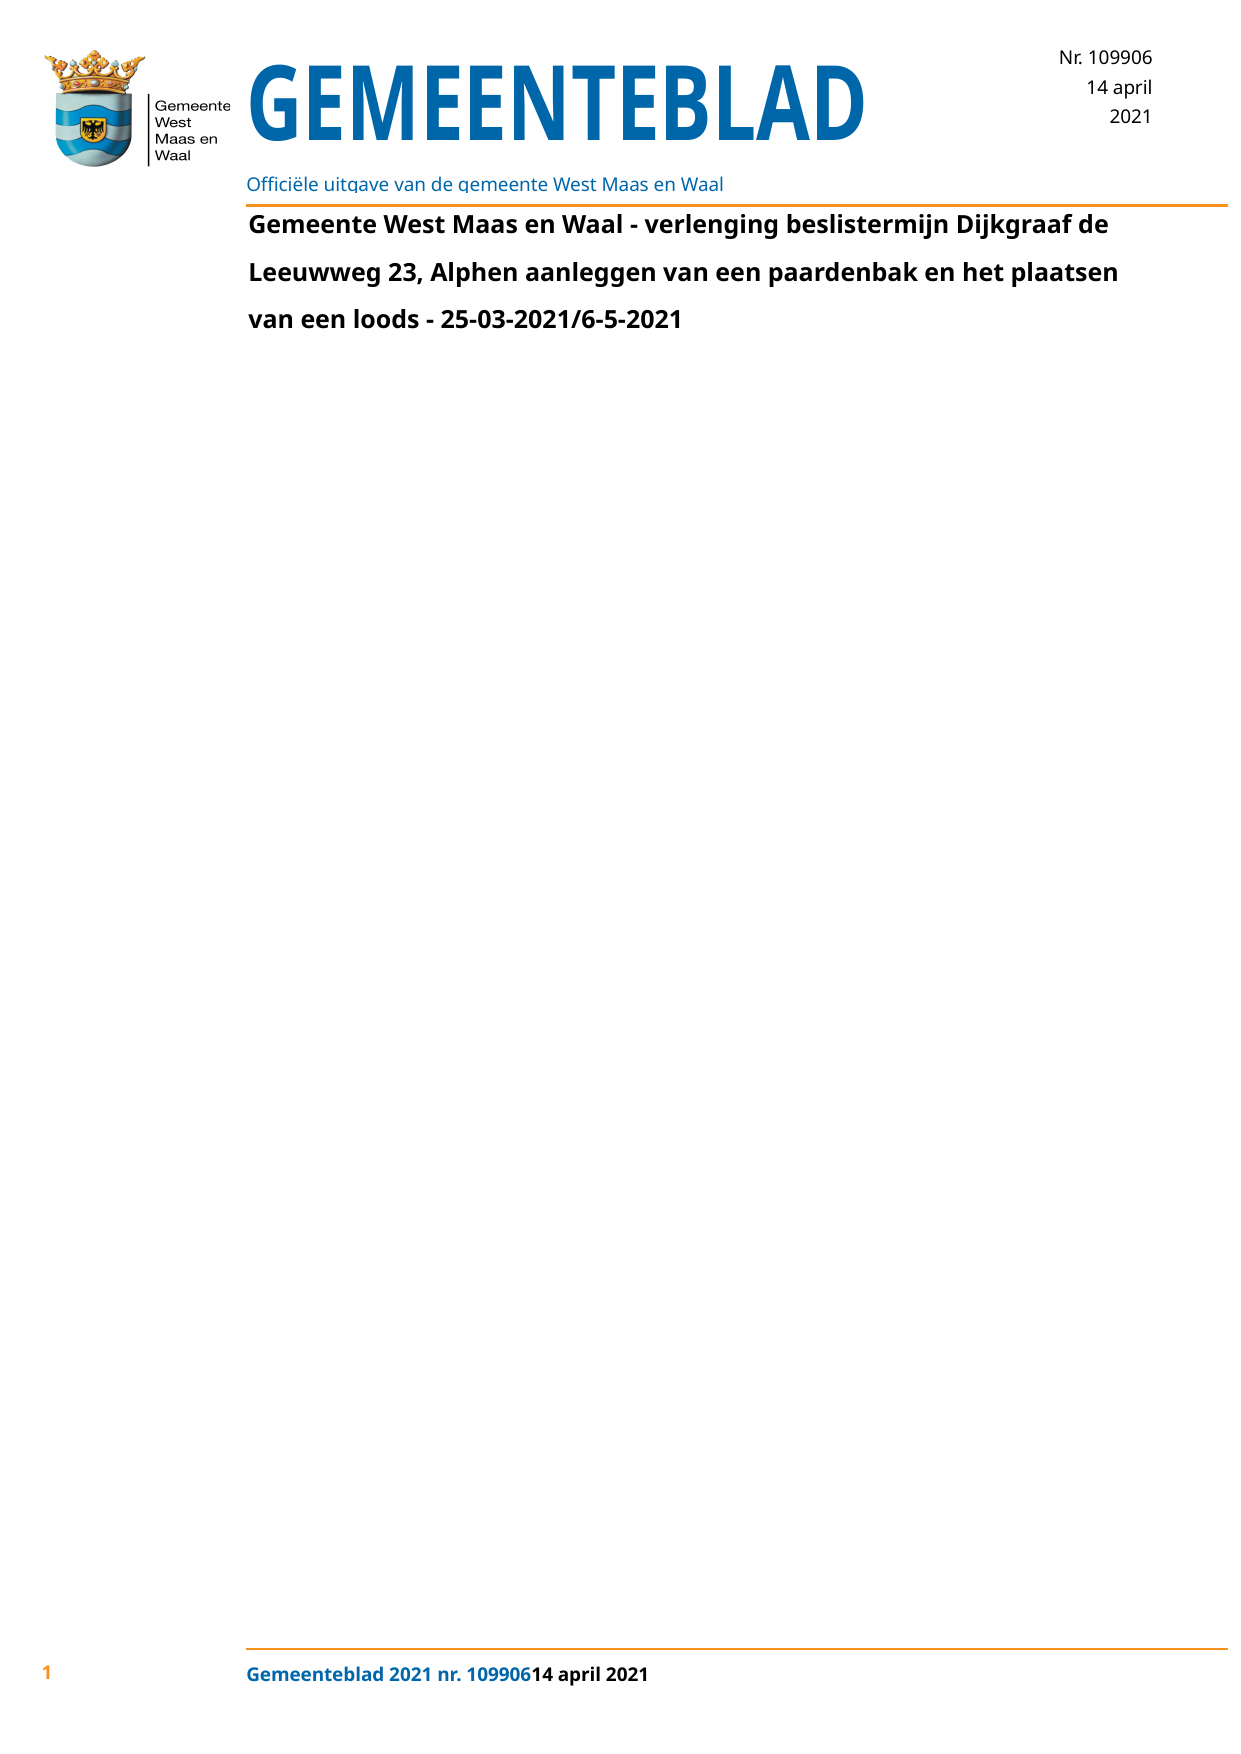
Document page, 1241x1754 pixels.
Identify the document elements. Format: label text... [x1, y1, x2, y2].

text Gemeente West Maas en Waal - verlenging beslistermijn Dijkgraaf de Leeuwweg 23, Alphen aanleggen van een paardenbak en het plaatsen van een loods - 25-03-2021/6-5-2021 [248, 207, 1152, 336]
picture [41, 47, 231, 172]
